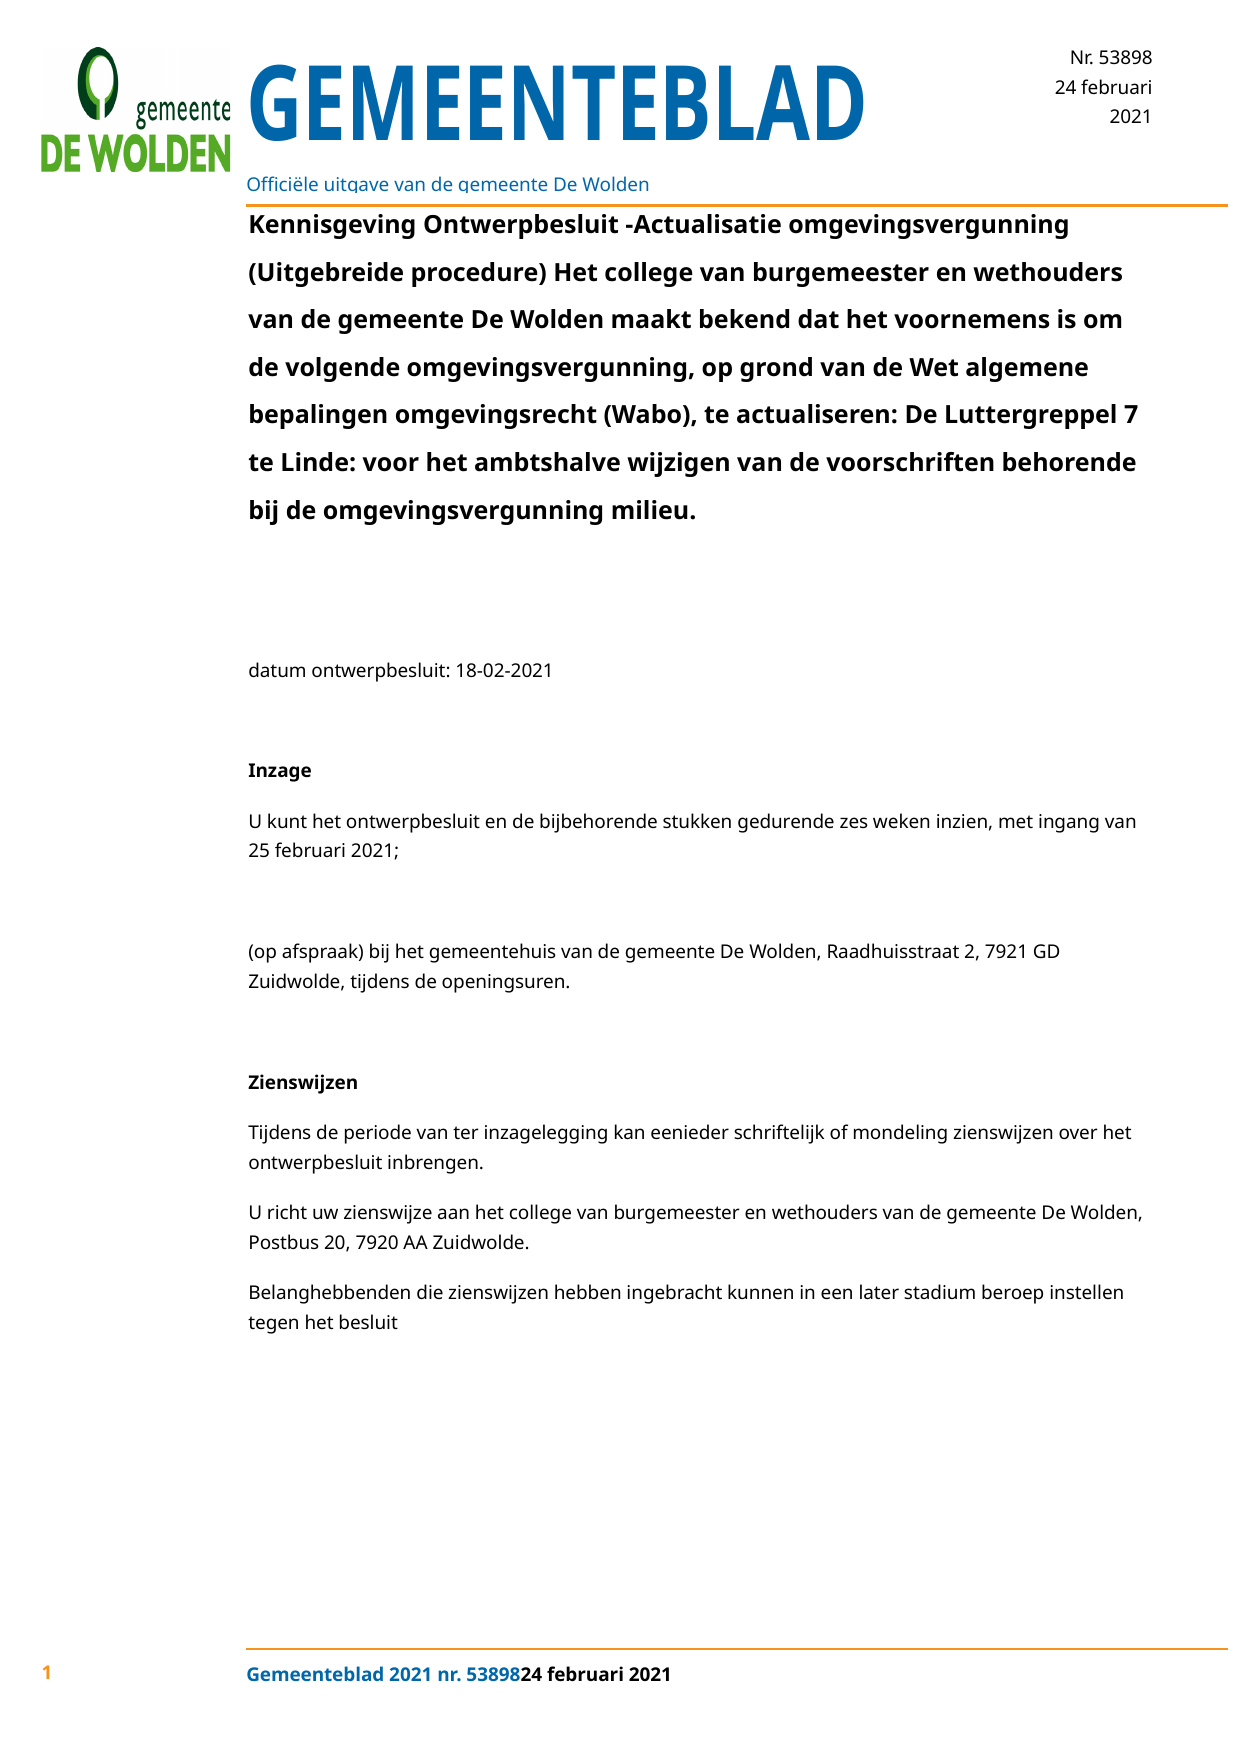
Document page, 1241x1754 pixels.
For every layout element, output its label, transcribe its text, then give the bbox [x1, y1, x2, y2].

text Belanghebbenden die zienswijzen hebben ingebracht kunnen in een later stadium beroep instellen tegen het besluit [248, 1279, 1152, 1334]
text Kennisgeving Ontwerpbesluit -Actualisatie omgevingsvergunning (Uitgebreide procedure) Het college van burgemeester en wethouders van de gemeente De Wolden maakt bekend dat het voornemens is om de volgende omgevingsvergunning, op grond van de Wet algemene bepalingen omgevingsrecht (Wabo), te actualiseren: De Luttergreppel 7 te Linde: voor het ambtshalve wijzigen van de voorschriften behorende bij de omgevingsvergunning milieu. [248, 207, 1152, 526]
text (op afspraak) bij het gemeentehuis van de gemeente De Wolden, Raadhuisstraat 2, 7921 GD Zuidwolde, tijdens de openingsuren. [248, 938, 1152, 994]
text Zienswijzen [248, 1069, 1152, 1094]
picture [41, 47, 231, 172]
text Tijdens de periode van ter inzagelegging kan eenieder schriftelijk of mondeling zienswijzen over het ontwerpbesluit inbrengen. [248, 1119, 1152, 1174]
text U richt uw zienswijze aan het college van burgemeester en wethouders van de gemeente De Wolden, Postbus 20, 7920 AA Zuidwolde. [248, 1199, 1152, 1254]
text datum ontwerpbesluit: 18-02-2021 [248, 657, 1152, 682]
text U kunt het ontwerpbesluit en de bijbehorende stukken gedurende zes weken inzien, met ingang van 25 februari 2021; [248, 808, 1152, 863]
text Inzage [248, 758, 1152, 783]
